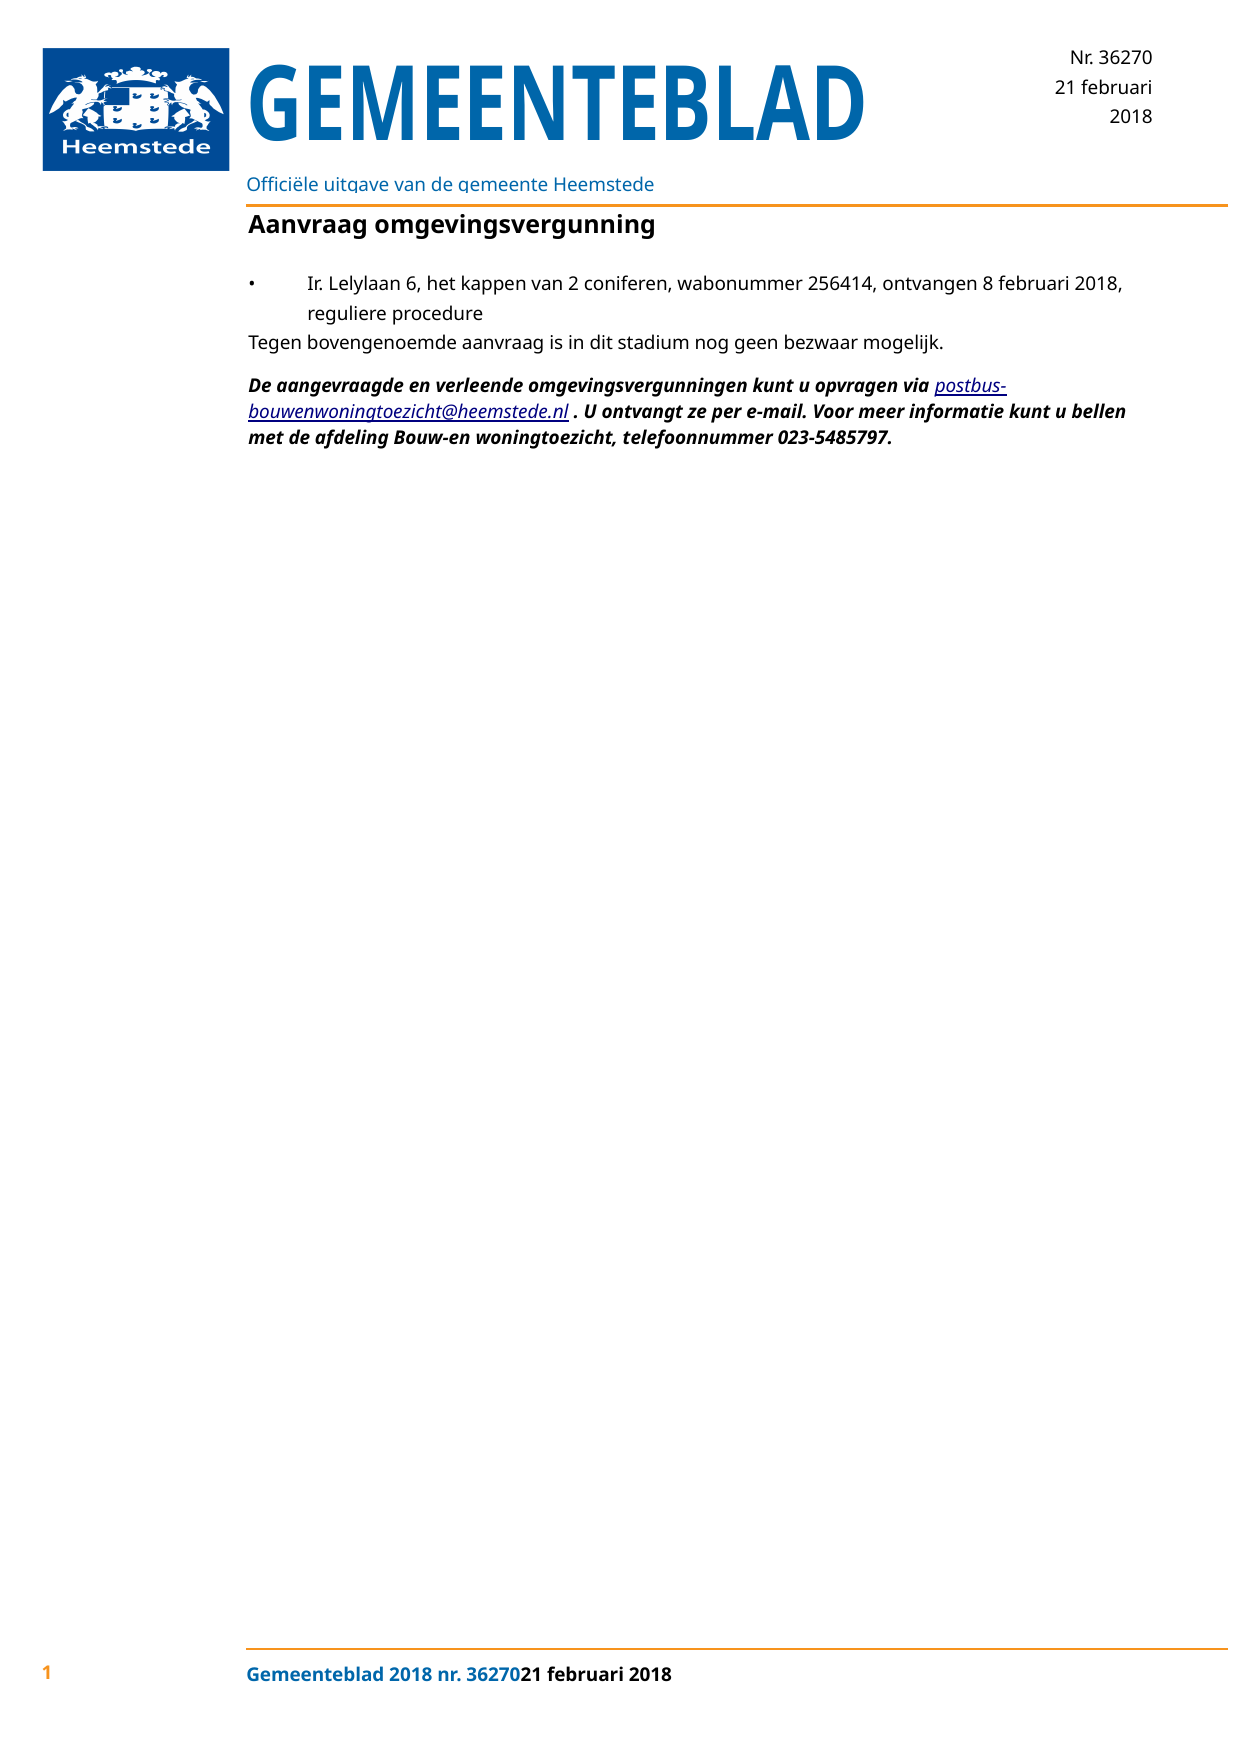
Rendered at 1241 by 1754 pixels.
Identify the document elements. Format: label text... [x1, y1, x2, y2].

text Tegen bovengenoemde aanvraag is in dit stadium nog geen bezwaar mogelijk. [248, 329, 1152, 355]
text De aangevraagde en verleende omgevingsvergunningen kunt u opvragen via postbus-bouwenwoningtoezicht@heemstede.nl . U ontvangt ze per e-mail. Voor meer informatie kunt u bellen met de afdeling Bouw-en woningtoezicht, telefoonnummer 023-5485797. [248, 373, 1152, 450]
text Aanvraag omgevingsvergunning [248, 207, 1152, 241]
picture [41, 47, 231, 172]
list Ir. Lelylaan 6, het kappen van 2 coniferen, wabonummer 256414, ontvangen 8 februari 2018, reguliere procedure [248, 270, 1152, 326]
